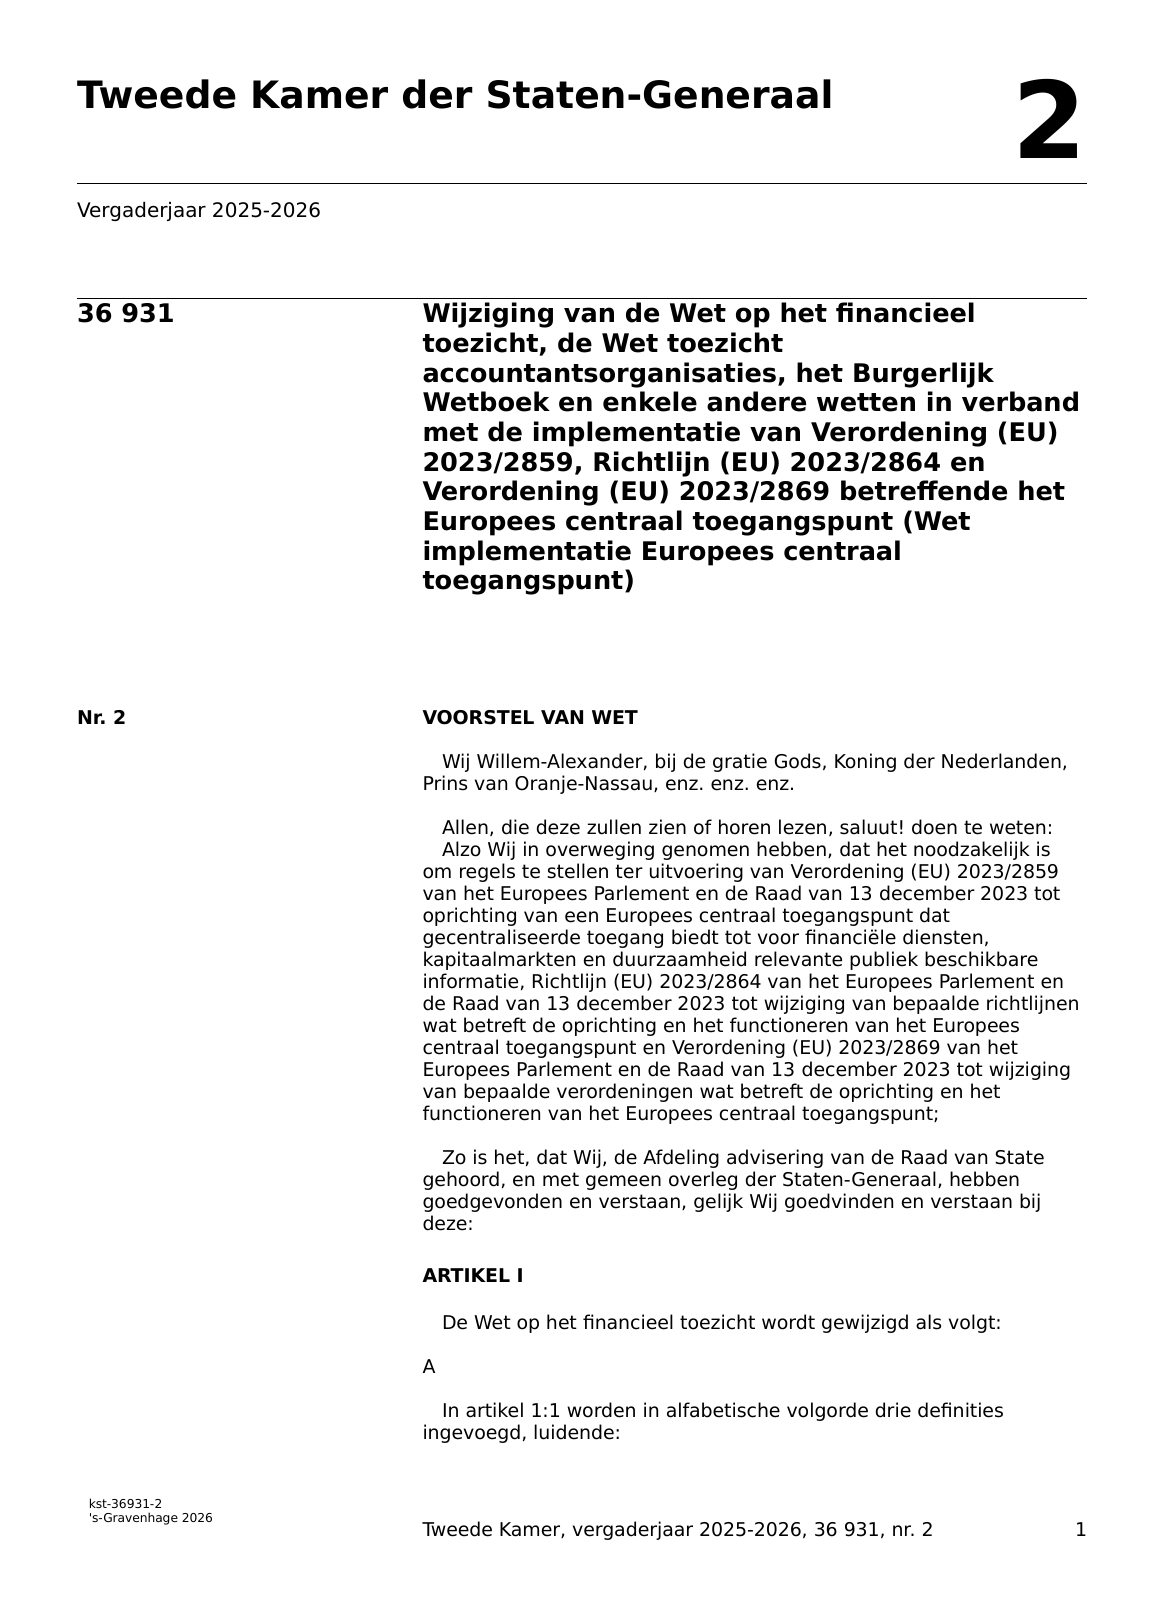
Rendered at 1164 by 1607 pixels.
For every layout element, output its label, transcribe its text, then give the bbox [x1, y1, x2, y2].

table_header 2 [886, 59, 1087, 183]
table_cell Vergaderjaar 2025-2026 [77, 184, 1087, 298]
text Alzo Wij in overweging genomen hebben, dat het noodzakelijk is om regels te stellen ter uitvoering van Verordening (EU) 2023/2859 van het Europees Parlement en de Raad van 13 december 2023 tot oprichting van een Europees centraal toegangspunt dat gecentraliseerde toegang biedt tot voor financiële diensten, kapitaalmarkten en duurzaamheid relevante publiek beschikbare informatie, Richtlijn (EU) 2023/2864 van het Europees Parlement en de Raad van 13 december 2023 tot wijziging van bepaalde richtlijnen wat betreft de oprichting en het functioneren van het Europees centraal toegangspunt en Verordening (EU) 2023/2869 van het Europees Parlement en de Raad van 13 december 2023 tot wijziging van bepaalde verordeningen wat betreft de oprichting en het functioneren van het Europees centraal toegangspunt; [422, 839, 1087, 1125]
subtitle ARTIKEL I [422, 1265, 1087, 1287]
text Allen, die deze zullen zien of horen lezen, saluut! doen te weten: [422, 817, 1087, 839]
text kst-36931-2 [88, 1497, 323, 1511]
table_header Tweede Kamer der Staten-Generaal [77, 59, 886, 183]
text Zo is het, dat Wij, de Afdeling advisering van de Raad van State gehoord, en met gemeen overleg der Staten-Generaal, hebben goedgevonden en verstaan, gelijk Wij goedvinden en verstaan bij deze: [422, 1147, 1087, 1235]
subtitle 36 931 Wijziging van de Wet op het financieel toezicht, de Wet toezicht accountantsorganisaties, het Burgerlijk Wetboek en enkele andere wetten in verband met de implementatie van Verordening (EU) 2023/2859, Richtlijn (EU) 2023/2864 en Verordening (EU) 2023/2869 betreffende het Europees centraal toegangspunt (Wet implementatie Europees centraal toegangspunt) [77, 299, 1087, 596]
text Wij Willem-Alexander, bij de gratie Gods, Koning der Nederlanden, Prins van Oranje-Nassau, enz. enz. enz. [422, 751, 1087, 795]
text A [422, 1356, 1087, 1378]
text De Wet op het financieel toezicht wordt gewijzigd als volgt: [422, 1312, 1087, 1334]
text In artikel 1:1 worden in alfabetische volgorde drie definities ingevoegd, luidende: [422, 1400, 1087, 1444]
subtitle Nr. 2 VOORSTEL VAN WET [77, 707, 1087, 729]
text 's-Gravenhage 2026 [88, 1511, 323, 1525]
